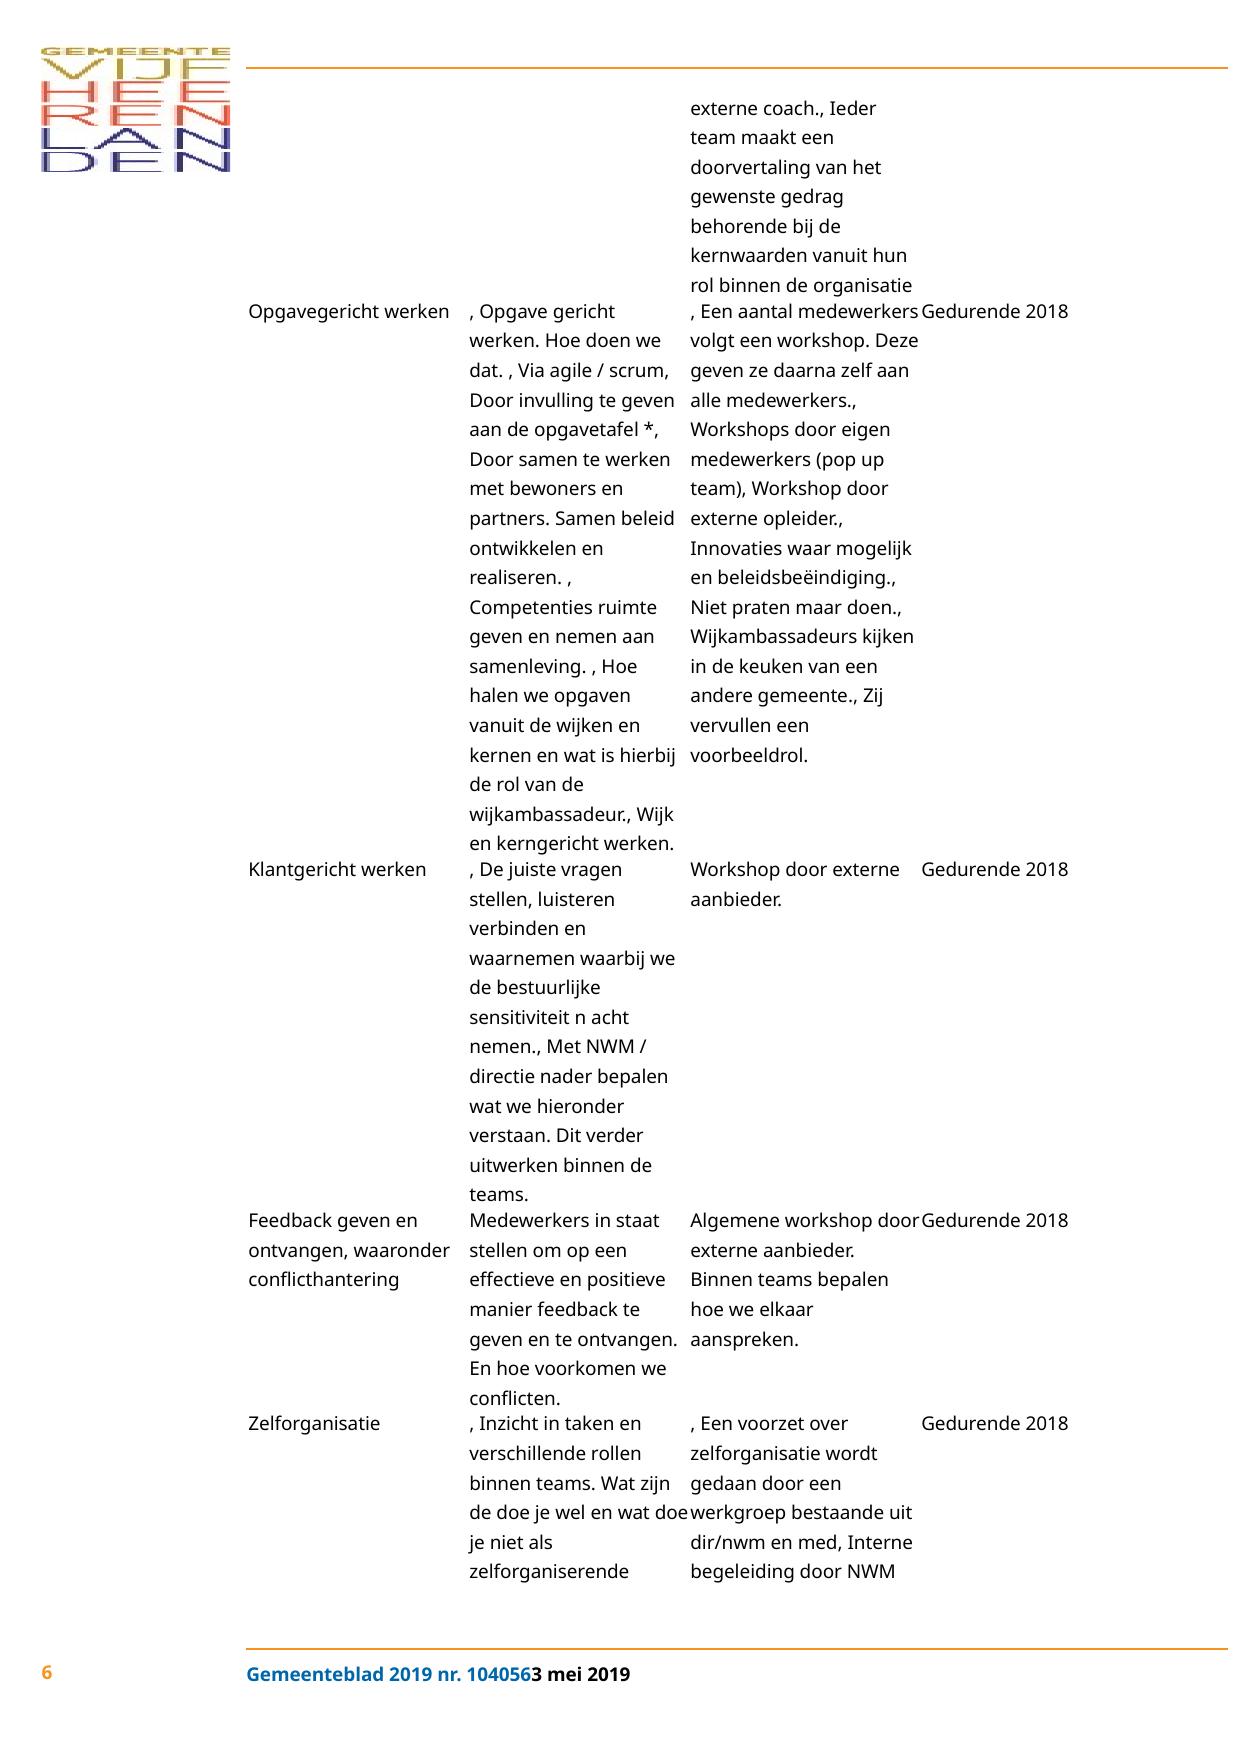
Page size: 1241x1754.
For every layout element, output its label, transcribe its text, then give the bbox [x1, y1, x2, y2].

table_cell Gedurende 2018 [921, 1411, 1152, 1584]
table_cell Workshop door externe aanbieder. [690, 856, 921, 1207]
table_cell Gedurende 2018 [921, 856, 1152, 1207]
table_cell [469, 95, 690, 298]
table_cell Feedback geven en ontvangen, waaronder conflicthantering [248, 1208, 469, 1411]
table_cell Klantgericht werken [248, 856, 469, 1207]
table_cell , Inzicht in taken en verschillende rollen binnen teams. Wat zijn de doe je wel en wat doe je niet als zelforganiserende [469, 1411, 690, 1584]
table_cell Medewerkers in staat stellen om op een effectieve en positieve manier feedback te geven en te ontvangen. En hoe voorkomen we conflicten. [469, 1208, 690, 1411]
table_cell , De juiste vragen stellen, luisteren verbinden en waarnemen waarbij we de bestuurlijke sensitiviteit n acht nemen., Met NWM / directie nader bepalen wat we hieronder verstaan. Dit verder uitwerken binnen de teams. [469, 856, 690, 1207]
picture [41, 47, 231, 172]
table_cell Gedurende 2018 [921, 298, 1152, 856]
table_cell Gedurende 2018 [921, 1208, 1152, 1411]
table_cell Opgavegericht werken [248, 298, 469, 856]
table_cell Algemene workshop door externe aanbieder. Binnen teams bepalen hoe we elkaar aanspreken. [690, 1208, 921, 1411]
table_cell Zelforganisatie [248, 1411, 469, 1584]
table_cell [248, 95, 469, 298]
table_cell , Een aantal medewerkers volgt een workshop. Deze geven ze daarna zelf aan alle medewerkers., Workshops door eigen medewerkers (pop up team), Workshop door externe opleider., Innovaties waar mogelijk en beleidsbeëindiging., Niet praten maar doen., Wijkambassadeurs kijken in de keuken van een andere gemeente., Zij vervullen een voorbeeldrol. [690, 298, 921, 856]
table_cell [921, 95, 1152, 298]
table_cell externe coach., Ieder team maakt een doorvertaling van het gewenste gedrag behorende bij de kernwaarden vanuit hun rol binnen de organisatie [690, 95, 921, 298]
table_cell , Een voorzet over zelforganisatie wordt gedaan door een werkgroep bestaande uit dir/nwm en med, Interne begeleiding door NWM [690, 1411, 921, 1584]
table_cell , Opgave gericht werken. Hoe doen we dat. , Via agile / scrum, Door invulling te geven aan de opgavetafel *, Door samen te werken met bewoners en partners. Samen beleid ontwikkelen en realiseren. , Competenties ruimte geven en nemen aan samenleving. , Hoe halen we opgaven vanuit de wijken en kernen en wat is hierbij de rol van de wijkambassadeur., Wijk en kerngericht werken. [469, 298, 690, 856]
